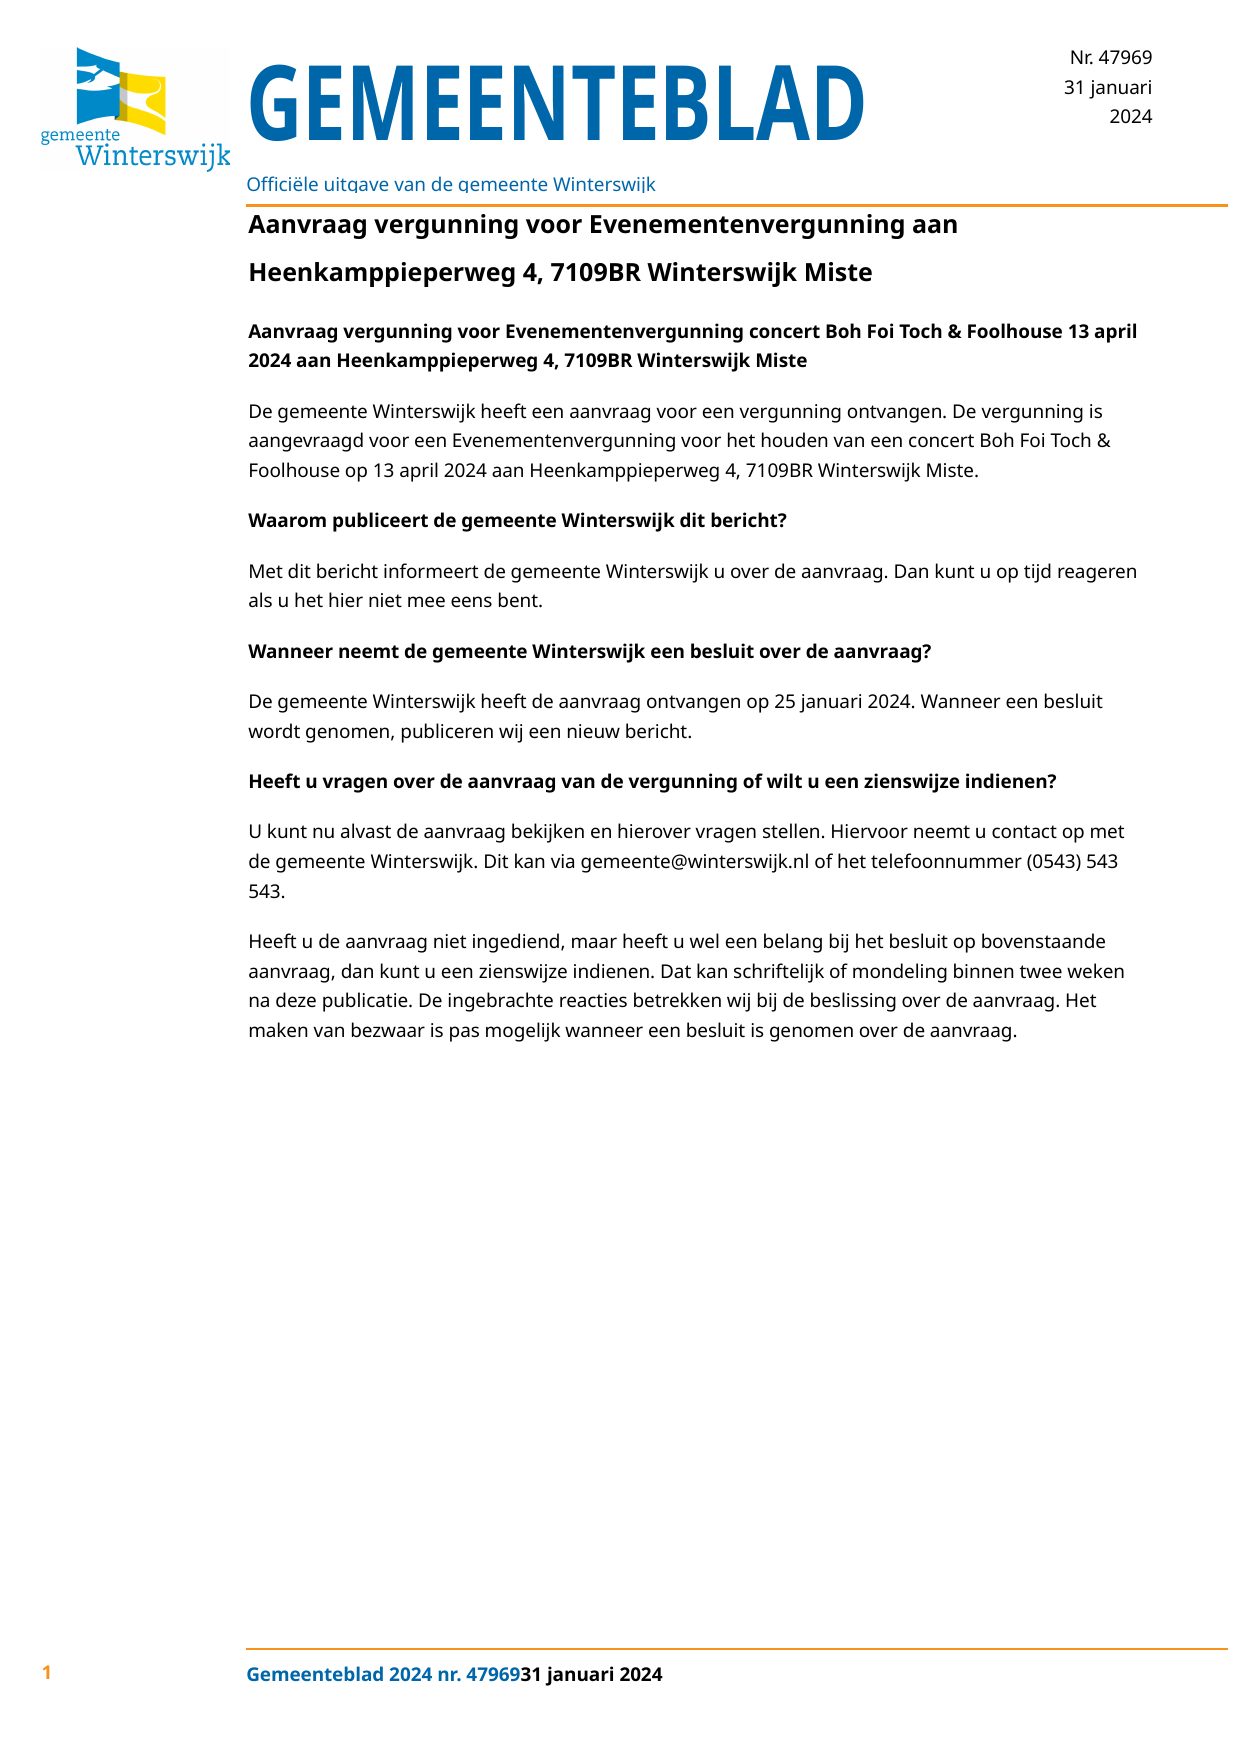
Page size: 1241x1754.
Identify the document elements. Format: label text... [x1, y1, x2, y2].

text U kunt nu alvast de aanvraag bekijken en hierover vragen stellen. Hiervoor neemt u contact op met de gemeente Winterswijk. Dit kan via gemeente@winterswijk.nl of het telefoonnummer (0543) 543 543. [248, 819, 1152, 904]
text Aanvraag vergunning voor Evenementenvergunning concert Boh Foi Toch & Foolhouse 13 april 2024 aan Heenkamppieperweg 4, 7109BR Winterswijk Miste [248, 318, 1152, 373]
text Aanvraag vergunning voor Evenementenvergunning aan Heenkamppieperweg 4, 7109BR Winterswijk Miste [248, 207, 1152, 288]
text Waarom publiceert de gemeente Winterswijk dit bericht? [248, 507, 1152, 533]
text Heeft u de aanvraag niet ingediend, maar heeft u wel een belang bij het besluit op bovenstaande aanvraag, dan kunt u een zienswijze indienen. Dat kan schriftelijk of mondeling binnen twee weken na deze publicatie. De ingebrachte reacties betrekken wij bij de beslissing over de aanvraag. Het maken van bezwaar is pas mogelijk wanneer een besluit is genomen over de aanvraag. [248, 928, 1152, 1043]
text Heeft u vragen over de aanvraag van de vergunning of wilt u een zienswijze indienen? [248, 768, 1152, 794]
text De gemeente Winterswijk heeft een aanvraag voor een vergunning ontvangen. De vergunning is aangevraagd voor een Evenementenvergunning voor het houden van een concert Boh Foi Toch & Foolhouse op 13 april 2024 aan Heenkamppieperweg 4, 7109BR Winterswijk Miste. [248, 398, 1152, 483]
text De gemeente Winterswijk heeft de aanvraag ontvangen op 25 januari 2024. Wanneer een besluit wordt genomen, publiceren wij een nieuw bericht. [248, 688, 1152, 744]
text Wanneer neemt de gemeente Winterswijk een besluit over de aanvraag? [248, 638, 1152, 664]
text Met dit bericht informeert de gemeente Winterswijk u over de aanvraag. Dan kunt u op tijd reageren als u het hier niet mee eens bent. [248, 558, 1152, 613]
picture [225, 153, 231, 162]
picture [41, 47, 231, 172]
